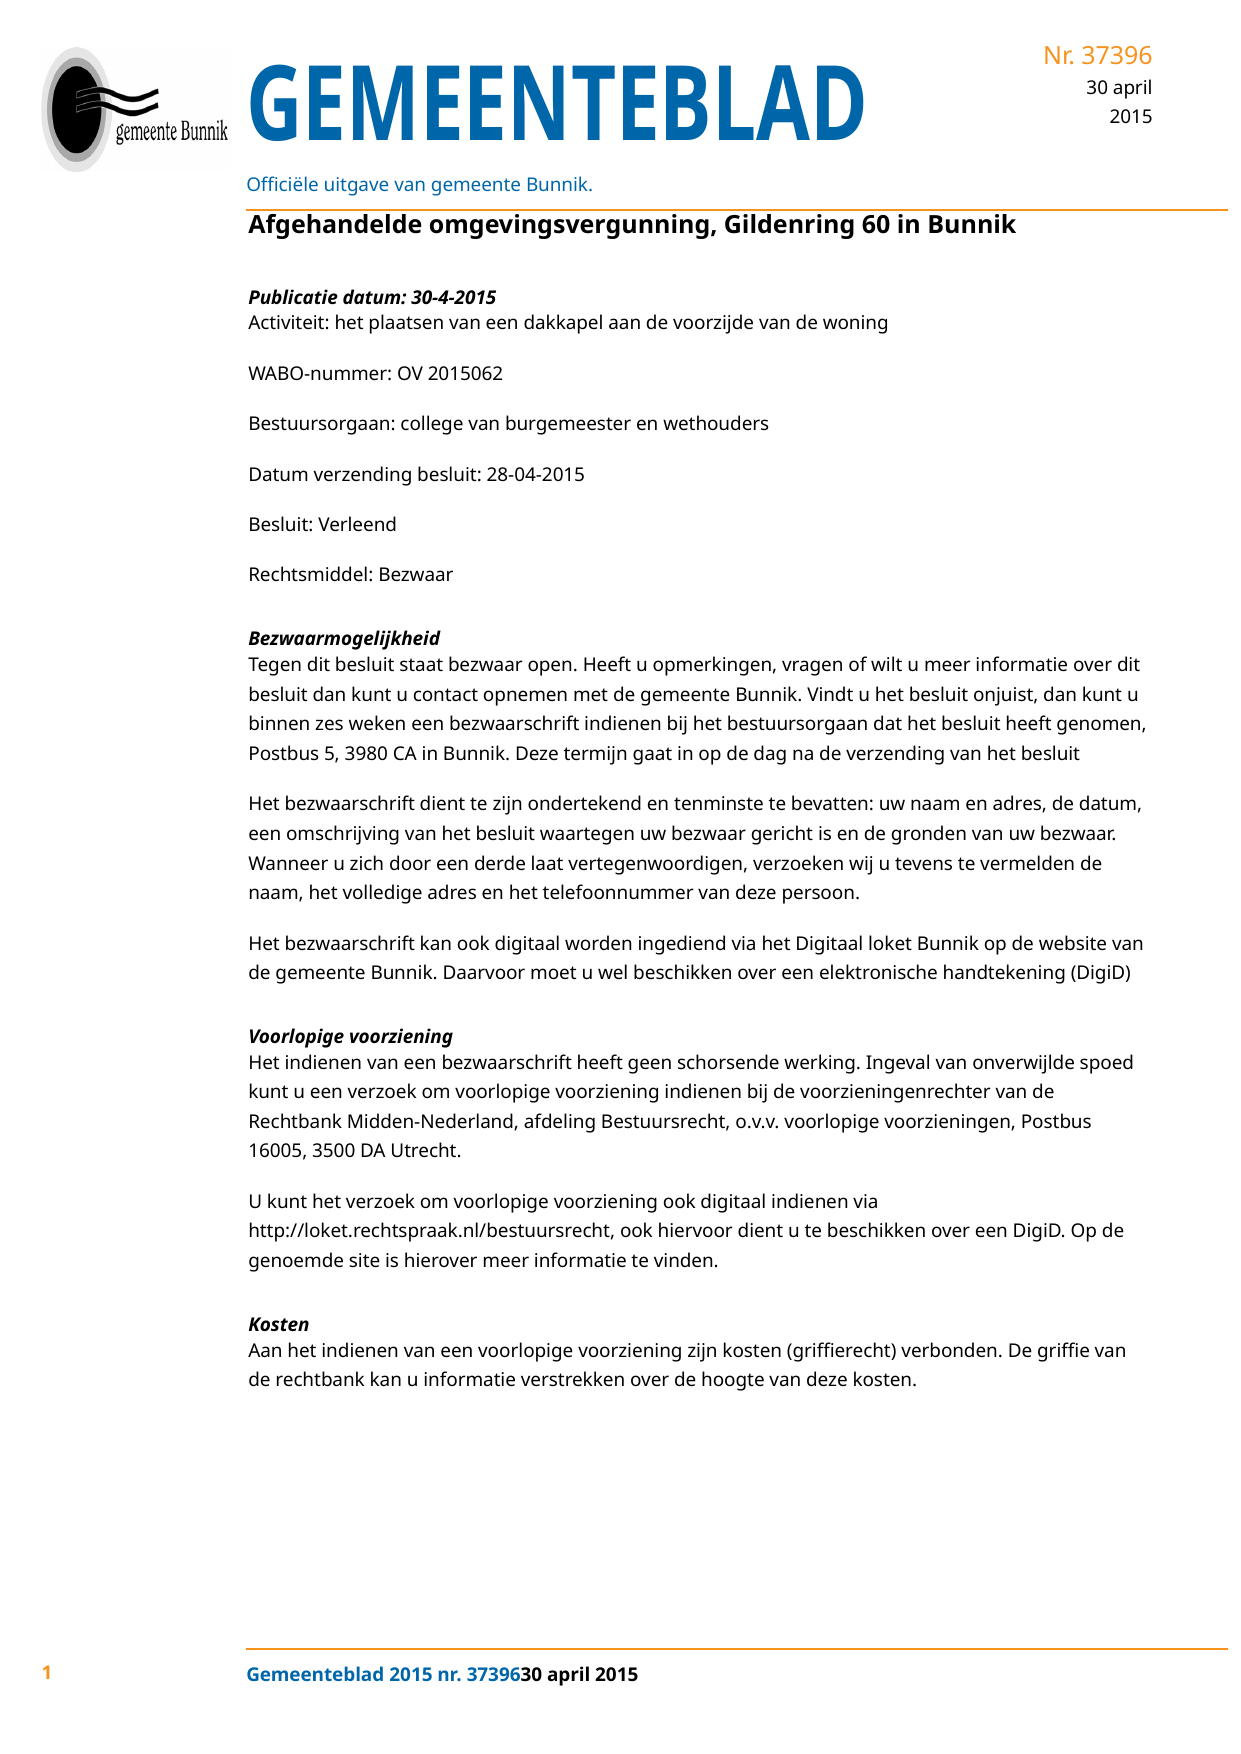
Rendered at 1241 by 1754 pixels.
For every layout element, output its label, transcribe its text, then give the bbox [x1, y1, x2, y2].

text Afgehandelde omgevingsvergunning, Gildenring 60 in Bunnik [248, 211, 1152, 241]
text Kosten [248, 1311, 1152, 1337]
text Bestuursorgaan: college van burgemeester en wethouders [248, 410, 1152, 436]
text Rechtsmiddel: Bezwaar [248, 562, 1152, 587]
text Bezwaarmogelijkheid [248, 626, 1152, 651]
text Het bezwaarschrift kan ook digitaal worden ingediend via het Digitaal loket Bunnik op de website van de gemeente Bunnik. Daarvoor moet u wel beschikken over een elektronische handtekening (DigiD) [248, 930, 1152, 985]
text Tegen dit besluit staat bezwaar open. Heeft u opmerkingen, vragen of wilt u meer informatie over dit besluit dan kunt u contact opnemen met de gemeente Bunnik. Vindt u het besluit onjuist, dan kunt u binnen zes weken een bezwaarschrift indienen bij het bestuursorgaan dat het besluit heeft genomen, Postbus 5, 3980 CA in Bunnik. Deze termijn gaat in op de dag na de verzending van het besluit [248, 651, 1152, 766]
text Publicatie datum: 30-4-2015 [248, 284, 1152, 309]
text Voorlopige voorziening [248, 1023, 1152, 1049]
text Het bezwaarschrift dient te zijn ondertekend en tenminste te bevatten: uw naam en adres, de datum, een omschrijving van het besluit waartegen uw bezwaar gericht is en de gronden van uw bezwaar. Wanneer u zich door een derde laat vertegenwoordigen, verzoeken wij u tevens te vermelden de naam, het volledige adres en het telefoonnummer van deze persoon. [248, 791, 1152, 905]
text WABO-nummer: OV 2015062 [248, 360, 1152, 386]
text Datum verzending besluit: 28-04-2015 [248, 461, 1152, 487]
text Activiteit: het plaatsen van een dakkapel aan de voorzijde van de woning [248, 309, 1152, 335]
text Besluit: Verleend [248, 511, 1152, 537]
text Aan het indienen van een voorlopige voorziening zijn kosten (griffierecht) verbonden. De griffie van de rechtbank kan u informatie verstrekken over de hoogte van deze kosten. [248, 1337, 1152, 1392]
picture [41, 47, 231, 172]
text U kunt het verzoek om voorlopige voorziening ook digitaal indienen via http://loket.rechtspraak.nl/bestuursrecht, ook hiervoor dient u te beschikken over een DigiD. Op de genoemde site is hierover meer informatie te vinden. [248, 1188, 1152, 1273]
text Het indienen van een bezwaarschrift heeft geen schorsende werking. Ingeval van onverwijlde spoed kunt u een verzoek om voorlopige voorziening indienen bij de voorzieningenrechter van de Rechtbank Midden-Nederland, afdeling Bestuursrecht, o.v.v. voorlopige voorzieningen, Postbus 16005, 3500 DA Utrecht. [248, 1049, 1152, 1163]
